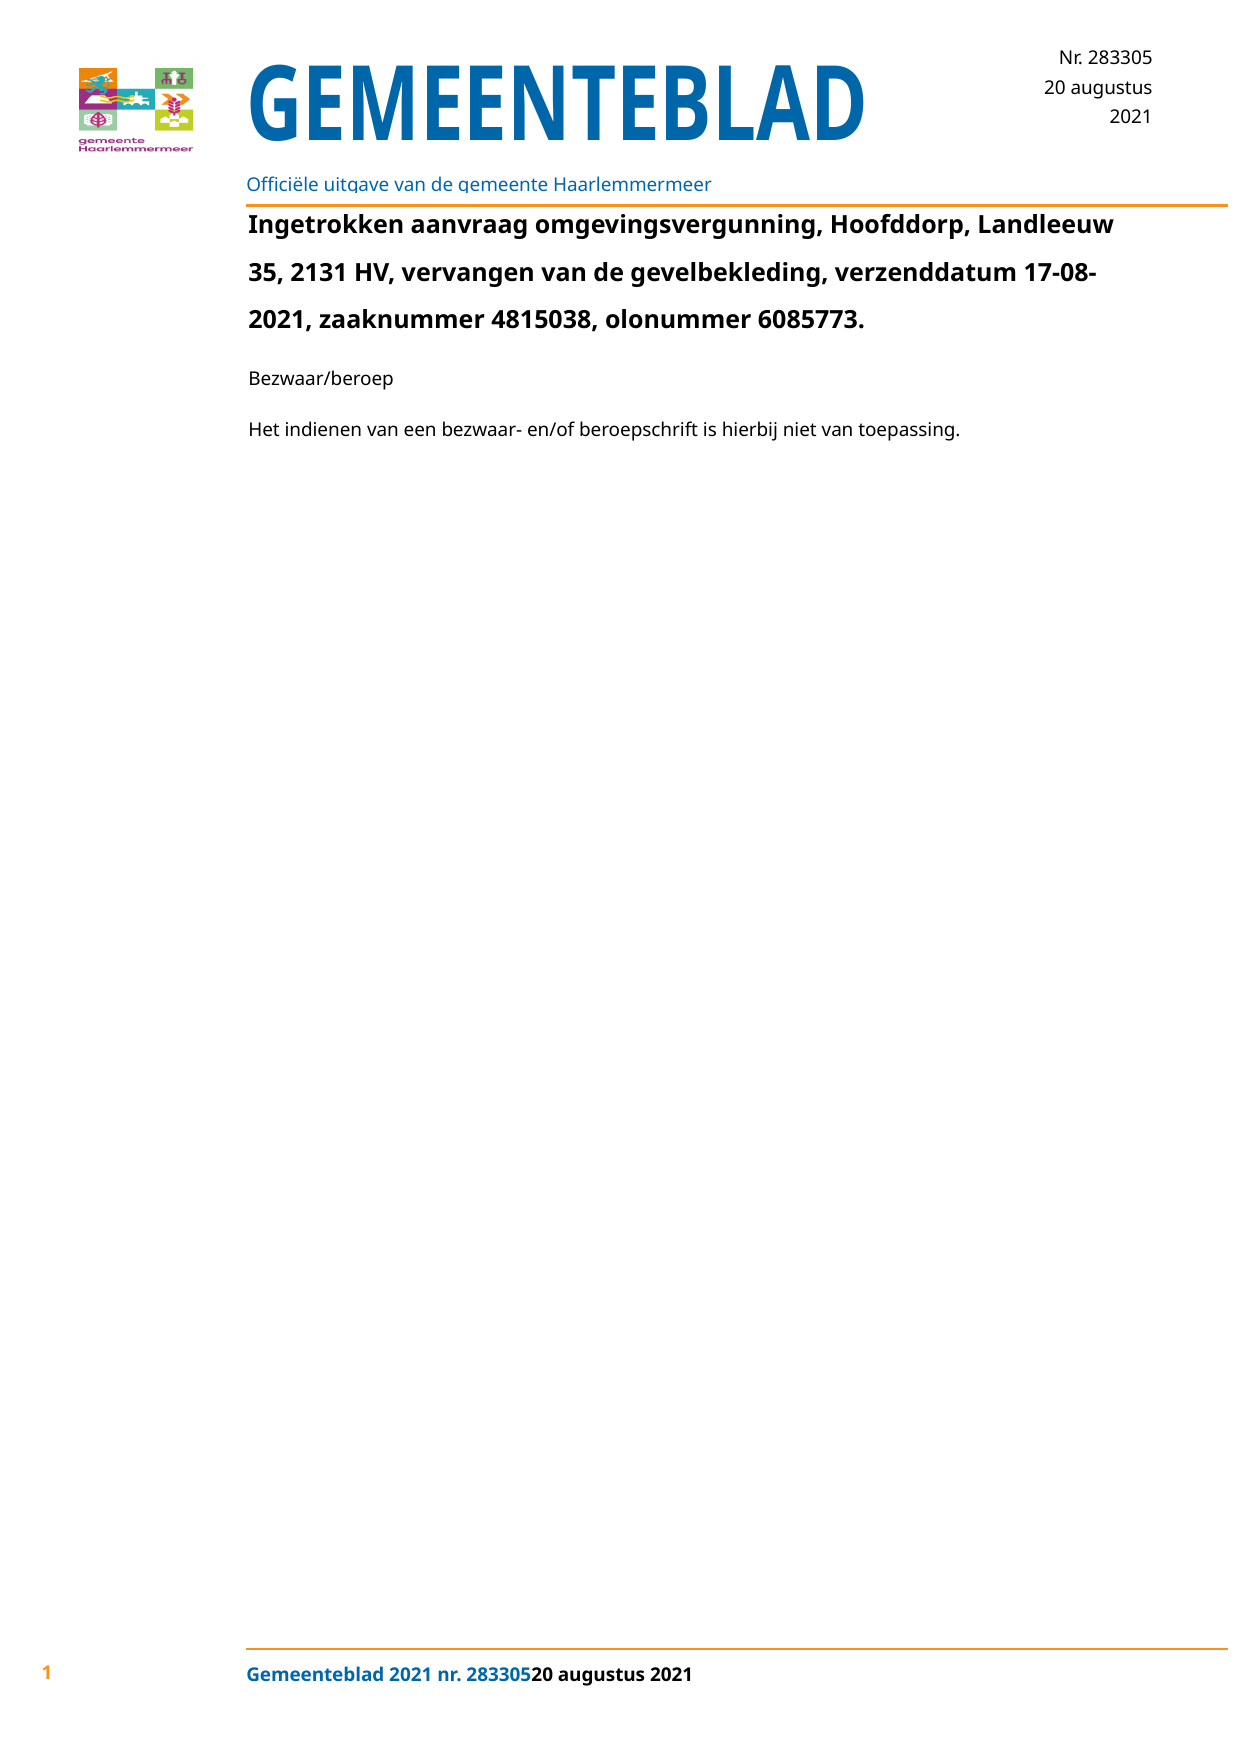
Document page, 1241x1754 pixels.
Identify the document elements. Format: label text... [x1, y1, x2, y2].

text Het indienen van een bezwaar- en/of beroepschrift is hierbij niet van toepassing. [248, 416, 1152, 442]
text Bezwaar/beroep [248, 366, 1152, 391]
text Ingetrokken aanvraag omgevingsvergunning, Hoofddorp, Landleeuw 35, 2131 HV, vervangen van de gevelbekleding, verzenddatum 17-08-2021, zaaknummer 4815038, olonummer 6085773. [248, 207, 1152, 336]
picture [41, 47, 231, 172]
